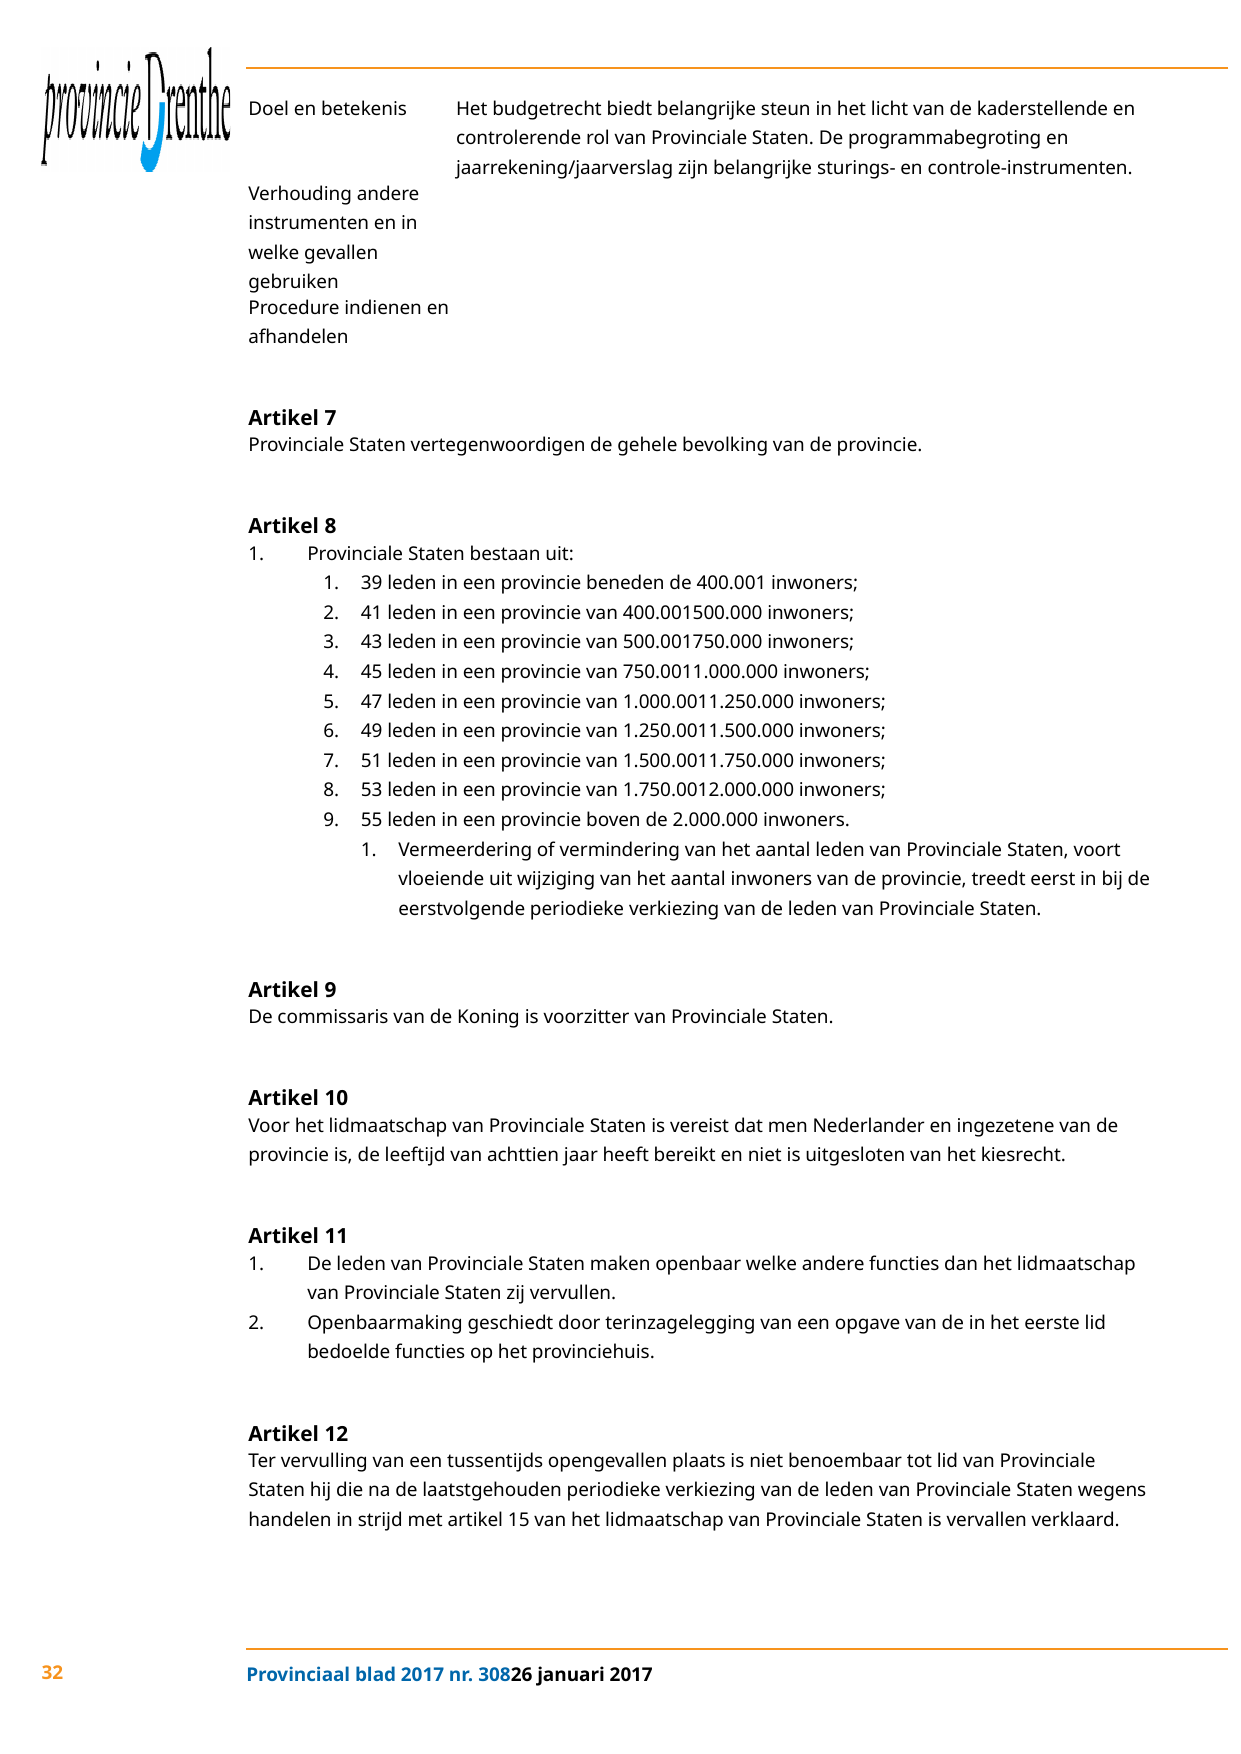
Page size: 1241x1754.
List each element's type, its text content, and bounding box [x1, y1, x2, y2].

list Openbaarmaking geschiedt door terinzagelegging van een opgave van de in het eerste lid bedoelde functies op het provinciehuis. [248, 1309, 1152, 1364]
picture [41, 47, 231, 172]
table_cell Verhouding andere instrumenten en in welke gevallen gebruiken [248, 180, 456, 294]
text De commissaris van de Koning is voorzitter van Provinciale Staten. [248, 1003, 1152, 1029]
text Provinciale Staten vertegenwoordigen de gehele bevolking van de provincie. [248, 432, 1152, 457]
text Artikel 10 [248, 1083, 1152, 1112]
text Ter vervulling van een tussentijds opengevallen plaats is niet benoembaar tot lid van Provinciale Staten hij die na de laatstgehouden periodieke verkiezing van de leden van Provinciale Staten wegens handelen in strijd met artikel 15 van het lidmaatschap van Provinciale Staten is vervallen verklaard. [248, 1447, 1152, 1532]
list Provinciale Staten bestaan uit: [248, 540, 1152, 566]
list 41 leden in een provincie van 400.001­500.000 inwoners; [323, 599, 1152, 625]
list Vermeerdering of vermindering van het aantal leden van Provinciale Staten, voort­ vloeiende uit wijziging van het aantal inwoners van de provincie, treedt eerst in bij de eerstvolgende periodieke verkiezing van de leden van Provinciale Staten. [361, 836, 1152, 921]
table_cell Het budgetrecht biedt belangrijke steun in het licht van de kaderstellende en controlerende rol van Provinciale Staten. De programmabegroting en jaarrekening/jaarverslag zijn belangrijke sturings- en controle-instrumenten. [456, 95, 1152, 180]
text Artikel 12 [248, 1419, 1152, 1447]
text Artikel 9 [248, 975, 1152, 1003]
text Artikel 7 [248, 403, 1152, 432]
text Voor het lidmaatschap van Provinciale Staten is vereist dat men Nederlander en ingezetene van de provincie is, de leeftijd van achttien jaar heeft bereikt en niet is uitgesloten van het kiesrecht. [248, 1112, 1152, 1167]
list 45 leden in een provincie van 750.001­1.000.000 inwoners; [323, 658, 1152, 684]
list 39 leden in een provincie beneden de 400.001 inwoners; [323, 569, 1152, 595]
list 55 leden in een provincie boven de 2.000.000 inwoners. [323, 806, 1152, 832]
table_cell Doel en betekenis [248, 95, 456, 180]
text Artikel 8 [248, 512, 1152, 540]
list 47 leden in een provincie van 1.000.001­1.250.000 inwoners; [323, 688, 1152, 714]
list 49 leden in een provincie van 1.250.001­1.500.000 inwoners; [323, 717, 1152, 743]
table_cell [456, 180, 1152, 294]
list De leden van Provinciale Staten maken openbaar welke andere functies dan het lidmaatschap van Provinciale Staten zij vervullen. [248, 1250, 1152, 1305]
text Artikel 11 [248, 1221, 1152, 1250]
list 51 leden in een provincie van 1.500.001­1.750.000 inwoners; [323, 747, 1152, 773]
list 43 leden in een provincie van 500.001­750.000 inwoners; [323, 629, 1152, 654]
table_cell [456, 294, 1152, 349]
table_cell Procedure indienen en afhandelen [248, 294, 456, 349]
list 53 leden in een provincie van 1.750.001­2.000.000 inwoners; [323, 777, 1152, 802]
